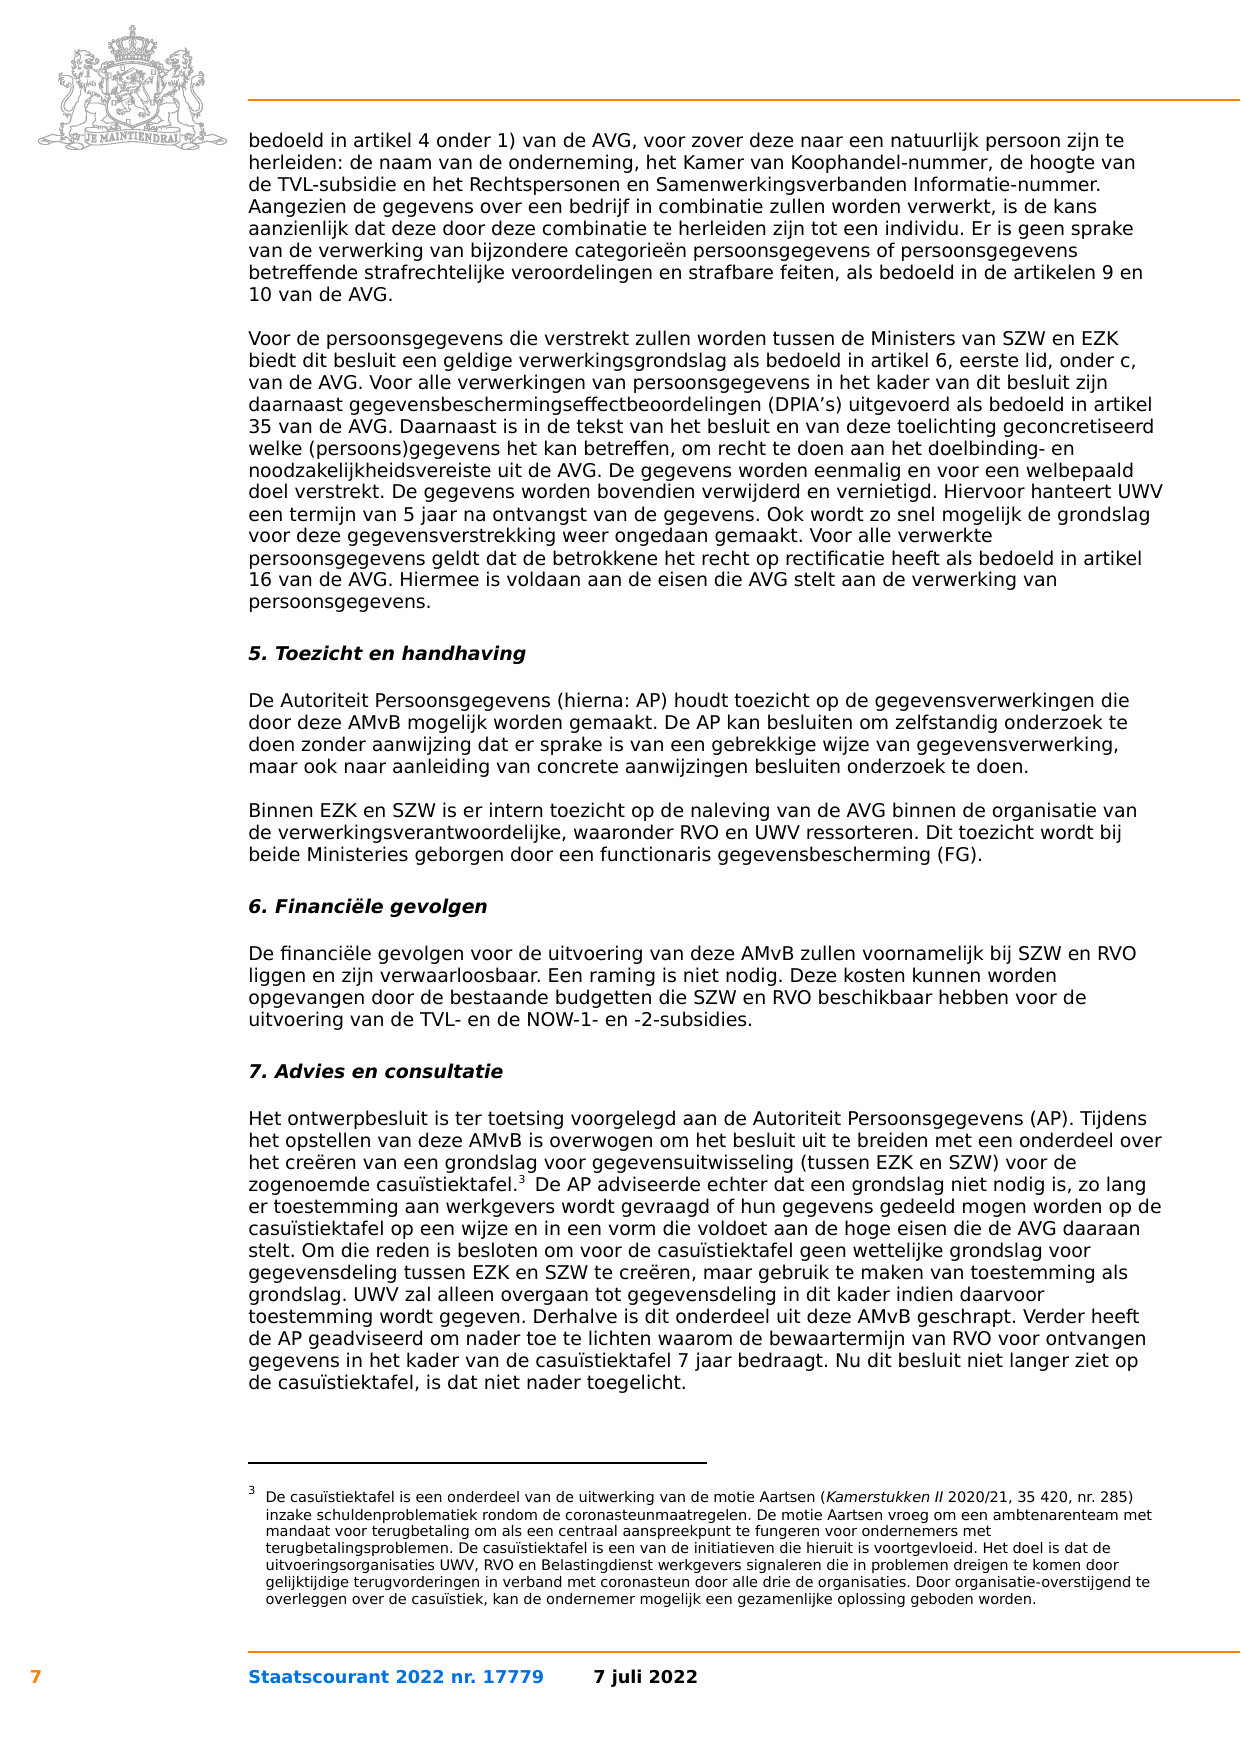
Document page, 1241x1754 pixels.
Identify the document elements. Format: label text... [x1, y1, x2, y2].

text Het ontwerpbesluit is ter toetsing voorgelegd aan de Autoriteit Persoonsgegevens (AP). Tijdens het opstellen van deze AMvB is overwogen om het besluit uit te breiden met een onderdeel over het creëren van een grondslag voor gegevensuitwisseling (tussen EZK en SZW) voor de zogenoemde casuïstiektafel. De AP adviseerde echter dat een grondslag niet nodig is, zo lang er toestemming aan werkgevers wordt gevraagd of hun gegevens gedeeld mogen worden op de casuïstiektafel op een wijze en in een vorm die voldoet aan de hoge eisen die de AVG daaraan stelt. Om die reden is besloten om voor de casuïstiektafel geen wettelijke grondslag voor gegevensdeling tussen EZK en SZW te creëren, maar gebruik te maken van toestemming als grondslag. UWV zal alleen overgaan tot gegevensdeling in dit kader indien daarvoor toestemming wordt gegeven. Derhalve is dit onderdeel uit deze AMvB geschrapt. Verder heeft de AP geadviseerd om nader toe te lichten waarom de bewaartermijn van RVO voor ontvangen gegevens in het kader van de casuïstiektafel 7 jaar bedraagt. Nu dit besluit niet langer ziet op de casuïstiektafel, is dat niet nader toegelicht. [248, 1108, 1163, 1394]
text Binnen EZK en SZW is er intern toezicht op de naleving van de AVG binnen de organisatie van de verwerkingsverantwoordelijke, waaronder RVO en UWV ressorteren. Dit toezicht wordt bij beide Ministeries geborgen door een functionaris gegevensbescherming (FG). [248, 800, 1163, 866]
subtitle 5. Toezicht en handhaving [248, 643, 1163, 665]
picture [38, 25, 227, 150]
text Voor de persoonsgegevens die verstrekt zullen worden tussen de Ministers van SZW en EZK biedt dit besluit een geldige verwerkingsgrondslag als bedoeld in artikel 6, eerste lid, onder c, van de AVG. Voor alle verwerkingen van persoonsgegevens in het kader van dit besluit zijn daarnaast gegevensbeschermingseffectbeoordelingen (DPIA’s) uitgevoerd als bedoeld in artikel 35 van de AVG. Daarnaast is in de tekst van het besluit en van deze toelichting geconcretiseerd welke (persoons)gegevens het kan betreffen, om recht te doen aan het doelbinding- en noodzakelijkheidsvereiste uit de AVG. De gegevens worden eenmalig en voor een welbepaald doel verstrekt. De gegevens worden bovendien verwijderd en vernietigd. Hiervoor hanteert UWV een termijn van 5 jaar na ontvangst van de gegevens. Ook wordt zo snel mogelijk de grondslag voor deze gegevensverstrekking weer ongedaan gemaakt. Voor alle verwerkte persoonsgegevens geldt dat de betrokkene het recht op rectificatie heeft als bedoeld in artikel 16 van de AVG. Hiermee is voldaan aan de eisen die AVG stelt aan de verwerking van persoonsgegevens. [248, 328, 1163, 613]
text De Autoriteit Persoonsgegevens (hierna: AP) houdt toezicht op de gegevensverwerkingen die door deze AMvB mogelijk worden gemaakt. De AP kan besluiten om zelfstandig onderzoek te doen zonder aanwijzing dat er sprake is van een gebrekkige wijze van gegevensverwerking, maar ook naar aanleiding van concrete aanwijzingen besluiten onderzoek te doen. [248, 690, 1163, 778]
subtitle 6. Financiële gevolgen [248, 896, 1163, 918]
text bedoeld in artikel 4 onder 1) van de AVG, voor zover deze naar een natuurlijk persoon zijn te herleiden: de naam van de onderneming, het Kamer van Koophandel-nummer, de hoogte van de TVL-subsidie en het Rechtspersonen en Samenwerkingsverbanden Informatie-nummer. Aangezien de gegevens over een bedrijf in combinatie zullen worden verwerkt, is de kans aanzienlijk dat deze door deze combinatie te herleiden zijn tot een individu. Er is geen sprake van de verwerking van bijzondere categorieën persoonsgegevens of persoonsgegevens betreffende strafrechtelijke veroordelingen en strafbare feiten, als bedoeld in de artikelen 9 en 10 van de AVG. [248, 130, 1163, 306]
text De casuïstiektafel is een onderdeel van de uitwerking van de motie Aartsen (Kamerstukken II 2020/21, 35 420, nr. 285) inzake schuldenproblematiek rondom de coronasteunmaatregelen. De motie Aartsen vroeg om een ambtenarenteam met mandaat voor terugbetaling om als een centraal aanspreekpunt te fungeren voor ondernemers met terugbetalingsproblemen. De casuïstiektafel is een van de initiatieven die hieruit is voortgevloeid. Het doel is dat de uitvoeringsorganisaties UWV, RVO en Belastingdienst werkgevers signaleren die in problemen dreigen te komen door gelijktijdige terugvorderingen in verband met coronasteun door alle drie de organisaties. Door organisatie-overstijgend te overleggen over de casuïstiek, kan de ondernemer mogelijk een gezamenlijke oplossing geboden worden. [248, 1484, 1163, 1608]
subtitle 7. Advies en consultatie [248, 1061, 1163, 1083]
text De financiële gevolgen voor de uitvoering van deze AMvB zullen voornamelijk bij SZW en RVO liggen en zijn verwaarloosbaar. Een raming is niet nodig. Deze kosten kunnen worden opgevangen door de bestaande budgetten die SZW en RVO beschikbaar hebben voor de uitvoering van de TVL- en de NOW-1- en -2-subsidies. [248, 943, 1163, 1031]
